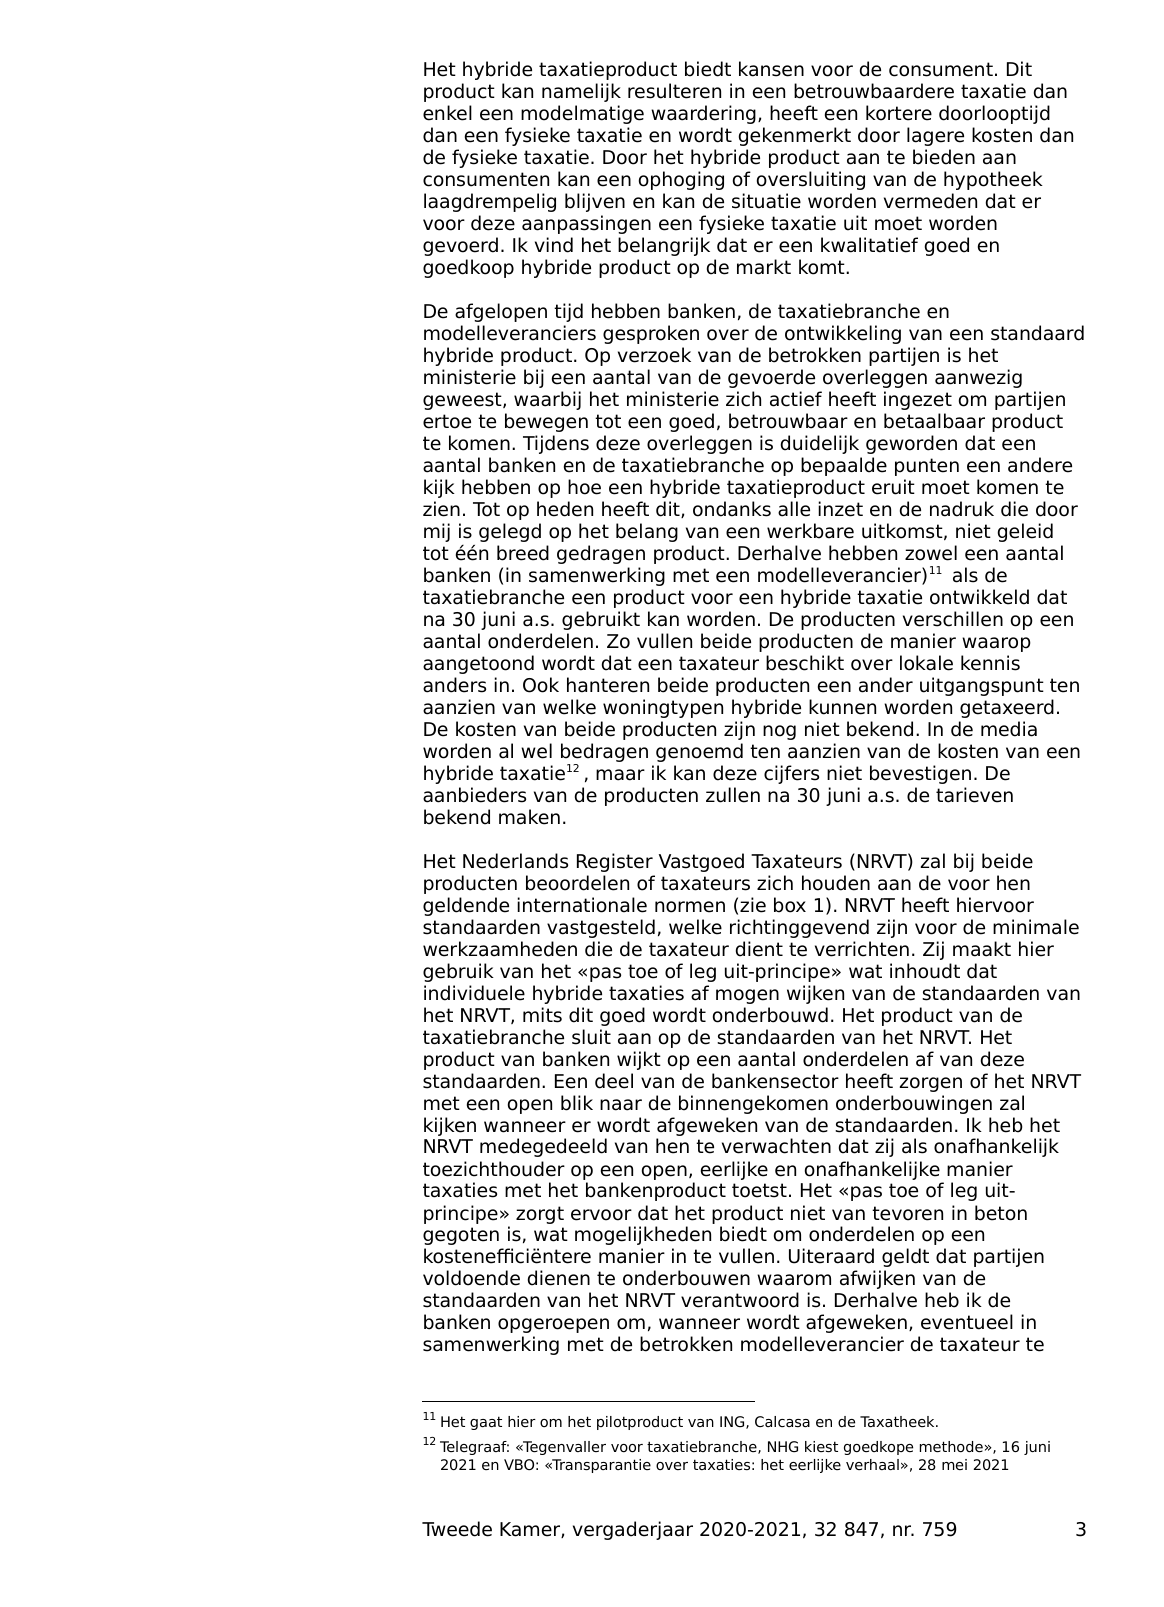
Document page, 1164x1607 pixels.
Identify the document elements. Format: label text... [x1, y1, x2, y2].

text Het Nederlands Register Vastgoed Taxateurs (NRVT) zal bij beide producten beoordelen of taxateurs zich houden aan de voor hen geldende internationale normen (zie box 1). NRVT heeft hiervoor standaarden vastgesteld, welke richtinggevend zijn voor de minimale werkzaamheden die de taxateur dient te verrichten. Zij maakt hier gebruik van het «pas toe of leg uit-principe» wat inhoudt dat individuele hybride taxaties af mogen wijken van de standaarden van het NRVT, mits dit goed wordt onderbouwd. Het product van de taxatiebranche sluit aan op de standaarden van het NRVT. Het product van banken wijkt op een aantal onderdelen af van deze standaarden. Een deel van de bankensector heeft zorgen of het NRVT met een open blik naar de binnengekomen onderbouwingen zal kijken wanneer er wordt afgeweken van de standaarden. Ik heb het NRVT medegedeeld van hen te verwachten dat zij als onafhankelijk toezichthouder op een open, eerlijke en onafhankelijke manier taxaties met het bankenproduct toetst. Het «pas toe of leg uit-principe» zorgt ervoor dat het product niet van tevoren in beton gegoten is, wat mogelijkheden biedt om onderdelen op een kostenefficiëntere manier in te vullen. Uiteraard geldt dat partijen voldoende dienen te onderbouwen waarom afwijken van de standaarden van het NRVT verantwoord is. Derhalve heb ik de banken opgeroepen om, wanneer wordt afgeweken, eventueel in samenwerking met de betrokken modelleverancier de taxateur te [422, 851, 1087, 1356]
text Telegraaf: «Tegenvaller voor taxatiebranche, NHG kiest goedkope methode», 16 juni 2021 en VBO: «Transparantie over taxaties: het eerlijke verhaal», 28 mei 2021 [422, 1435, 1087, 1474]
text Het hybride taxatieproduct biedt kansen voor de consument. Dit product kan namelijk resulteren in een betrouwbaardere taxatie dan enkel een modelmatige waardering, heeft een kortere doorlooptijd dan een fysieke taxatie en wordt gekenmerkt door lagere kosten dan de fysieke taxatie. Door het hybride product aan te bieden aan consumenten kan een ophoging of oversluiting van de hypotheek laagdrempelig blijven en kan de situatie worden vermeden dat er voor deze aanpassingen een fysieke taxatie uit moet worden gevoerd. Ik vind het belangrijk dat er een kwalitatief goed en goedkoop hybride product op de markt komt. [422, 59, 1087, 279]
text Het gaat hier om het pilotproduct van ING, Calcasa en de Taxatheek. [422, 1410, 1087, 1432]
text De afgelopen tijd hebben banken, de taxatiebranche en modelleveranciers gesproken over de ontwikkeling van een standaard hybride product. Op verzoek van de betrokken partijen is het ministerie bij een aantal van de gevoerde overleggen aanwezig geweest, waarbij het ministerie zich actief heeft ingezet om partijen ertoe te bewegen tot een goed, betrouwbaar en betaalbaar product te komen. Tijdens deze overleggen is duidelijk geworden dat een aantal banken en de taxatiebranche op bepaalde punten een andere kijk hebben op hoe een hybride taxatieproduct eruit moet komen te zien. Tot op heden heeft dit, ondanks alle inzet en de nadruk die door mij is gelegd op het belang van een werkbare uitkomst, niet geleid tot één breed gedragen product. Derhalve hebben zowel een aantal banken (in samenwerking met een modelleverancier) als de taxatiebranche een product voor een hybride taxatie ontwikkeld dat na 30 juni a.s. gebruikt kan worden. De producten verschillen op een aantal onderdelen. Zo vullen beide producten de manier waarop aangetoond wordt dat een taxateur beschikt over lokale kennis anders in. Ook hanteren beide producten een ander uitgangspunt ten aanzien van welke woningtypen hybride kunnen worden getaxeerd. De kosten van beide producten zijn nog niet bekend. In de media worden al wel bedragen genoemd ten aanzien van de kosten van een hybride taxatie, maar ik kan deze cijfers niet bevestigen. De aanbieders van de producten zullen na 30 juni a.s. de tarieven bekend maken. [422, 301, 1087, 828]
